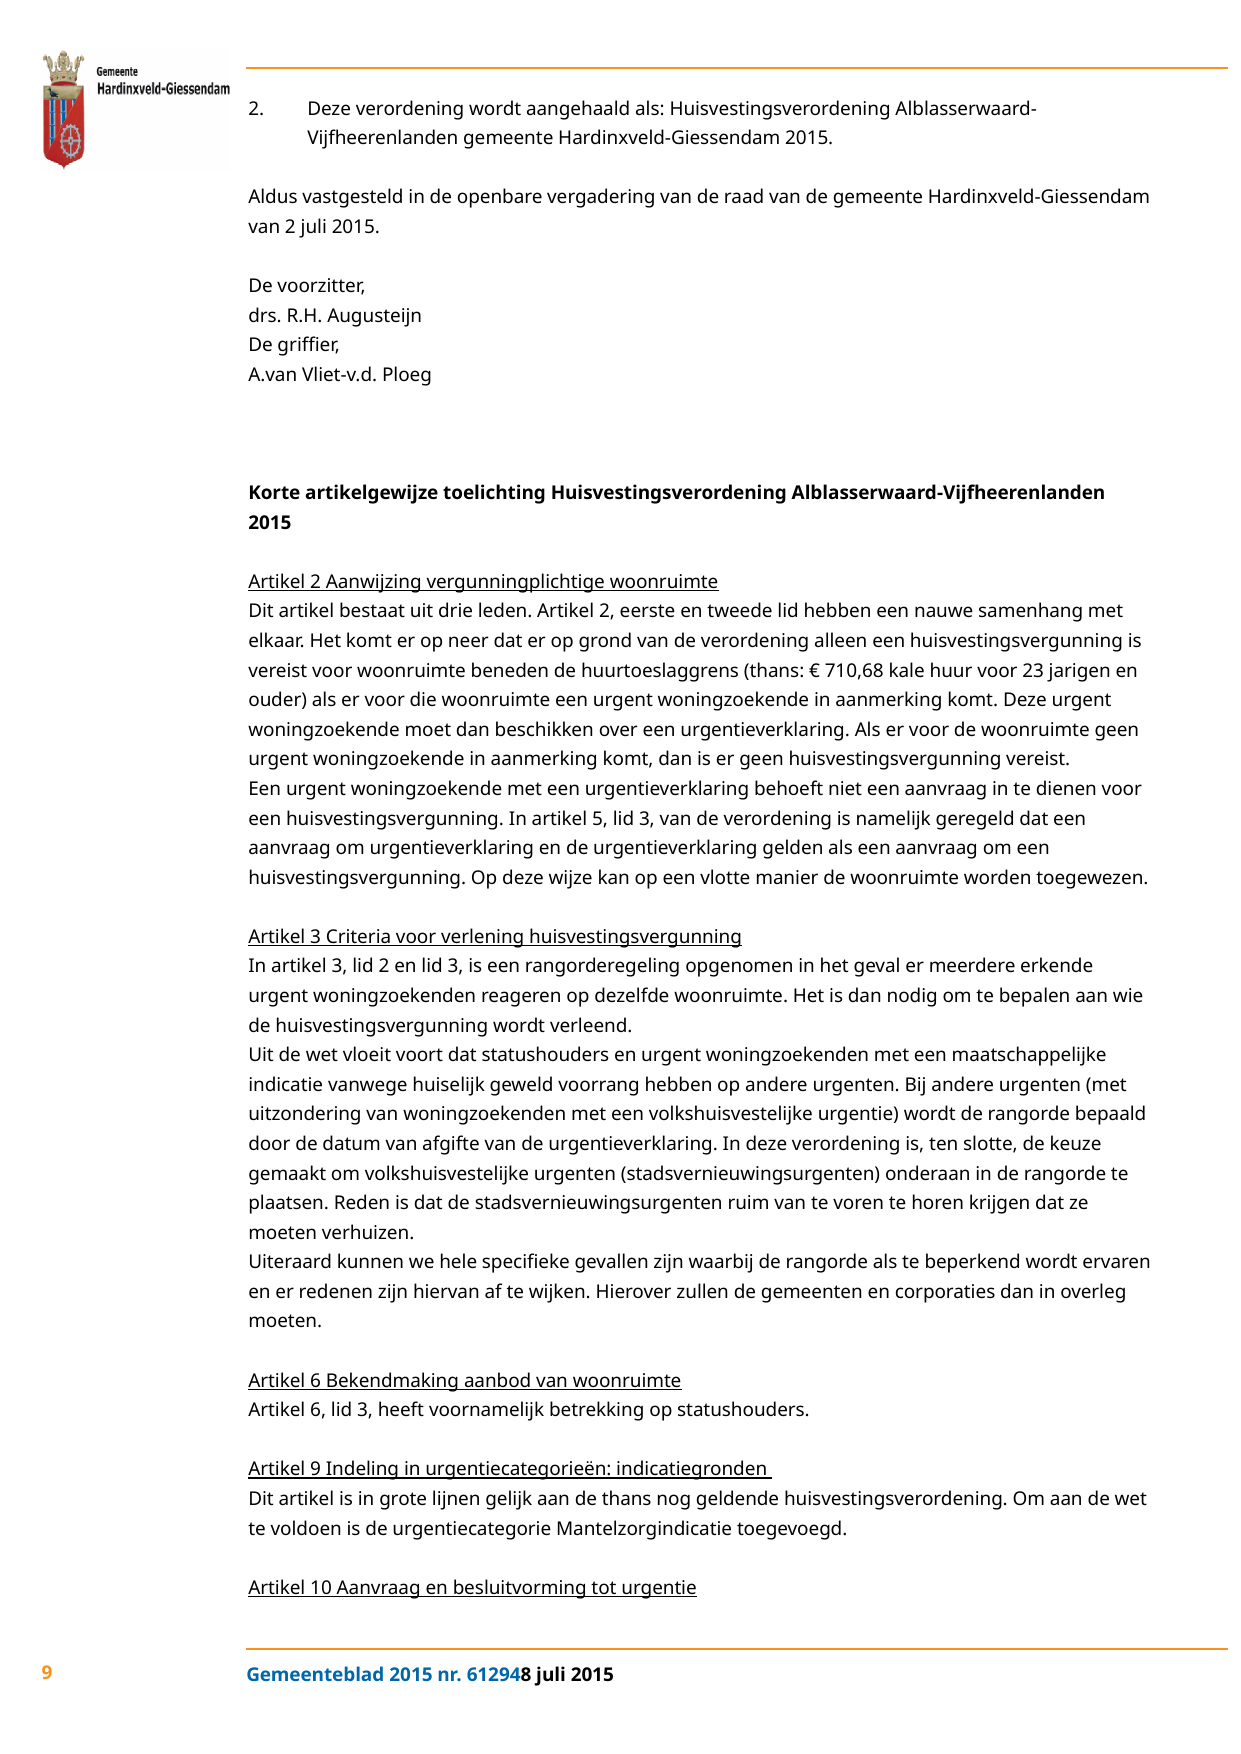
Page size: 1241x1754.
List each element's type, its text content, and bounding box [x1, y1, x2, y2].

picture [41, 47, 231, 172]
text De griffier, [248, 331, 1152, 357]
text Artikel 3 Criteria voor verlening huisvestingsvergunning [248, 923, 1152, 949]
text Korte artikelgewijze toelichting Huisvestingsverordening Alblasserwaard-Vijfheerenlanden 2015 [248, 479, 1152, 535]
text In artikel 3, lid 2 en lid 3, is een rangorderegeling opgenomen in het geval er meerdere erkende urgent woningzoekenden reageren op dezelfde woonruimte. Het is dan nodig om te bepalen aan wie de huisvestingsvergunning wordt verleend. [248, 953, 1152, 1038]
text De voorzitter, [248, 272, 1152, 298]
list Deze verordening wordt aangehaald als: Huisvestingsverordening Alblasserwaard-Vijfheerenlanden gemeente Hardinxveld-Giessendam 2015. [248, 95, 1152, 150]
text Artikel 6 Bekendmaking aanbod van woonruimte [248, 1367, 1152, 1393]
text Artikel 2 Aanwijzing vergunningplichtige woonruimte [248, 568, 1152, 594]
text Uiteraard kunnen we hele specifieke gevallen zijn waarbij de rangorde als te beperkend wordt ervaren en er redenen zijn hiervan af te wijken. Hierover zullen de gemeenten en corporaties dan in overleg moeten. [248, 1248, 1152, 1333]
text Een urgent woningzoekende met een urgentieverklaring behoeft niet een aanvraag in te dienen voor een huisvestingsvergunning. In artikel 5, lid 3, van de verordening is namelijk geregeld dat een aanvraag om urgentieverklaring en de urgentieverklaring gelden als een aanvraag om een huisvestingsvergunning. Op deze wijze kan op een vlotte manier de woonruimte worden toegewezen. [248, 775, 1152, 890]
text Artikel 10 Aanvraag en besluitvorming tot urgentie [248, 1574, 1152, 1600]
text Artikel 9 Indeling in urgentiecategorieën: indicatiegronden [248, 1456, 1152, 1481]
text Dit artikel is in grote lijnen gelijk aan de thans nog geldende huisvestingsverordening. Om aan de wet te voldoen is de urgentiecategorie Mantelzorgindicatie toegevoegd. [248, 1485, 1152, 1541]
text Aldus vastgesteld in de openbare vergadering van de raad van de gemeente Hardinxveld-Giessendam van 2 juli 2015. [248, 183, 1152, 239]
text Uit de wet vloeit voort dat statushouders en urgent woningzoekenden met een maatschappelijke indicatie vanwege huiselijk geweld voorrang hebben op andere urgenten. Bij andere urgenten (met uitzondering van woningzoekenden met een volkshuisvestelijke urgentie) wordt de rangorde bepaald door de datum van afgifte van de urgentieverklaring. In deze verordening is, ten slotte, de keuze gemaakt om volkshuisvestelijke urgenten (stadsvernieuwingsurgenten) onderaan in de rangorde te plaatsen. Reden is dat de stadsvernieuwingsurgenten ruim van te voren te horen krijgen dat ze moeten verhuizen. [248, 1041, 1152, 1245]
text drs. R.H. Augusteijn [248, 302, 1152, 328]
text Artikel 6, lid 3, heeft voornamelijk betrekking op statushouders. [248, 1396, 1152, 1422]
text Dit artikel bestaat uit drie leden. Artikel 2, eerste en tweede lid hebben een nauwe samenhang met elkaar. Het komt er op neer dat er op grond van de verordening alleen een huisvestingsvergunning is vereist voor woonruimte beneden de huurtoeslaggrens (thans: € 710,68 kale huur voor 23 jarigen en ouder) als er voor die woonruimte een urgent woningzoekende in aanmerking komt. Deze urgent woningzoekende moet dan beschikken over een urgentieverklaring. Als er voor de woonruimte geen urgent woningzoekende in aanmerking komt, dan is er geen huisvestingsvergunning vereist. [248, 598, 1152, 771]
text A.van Vliet-v.d. Ploeg [248, 361, 1152, 387]
